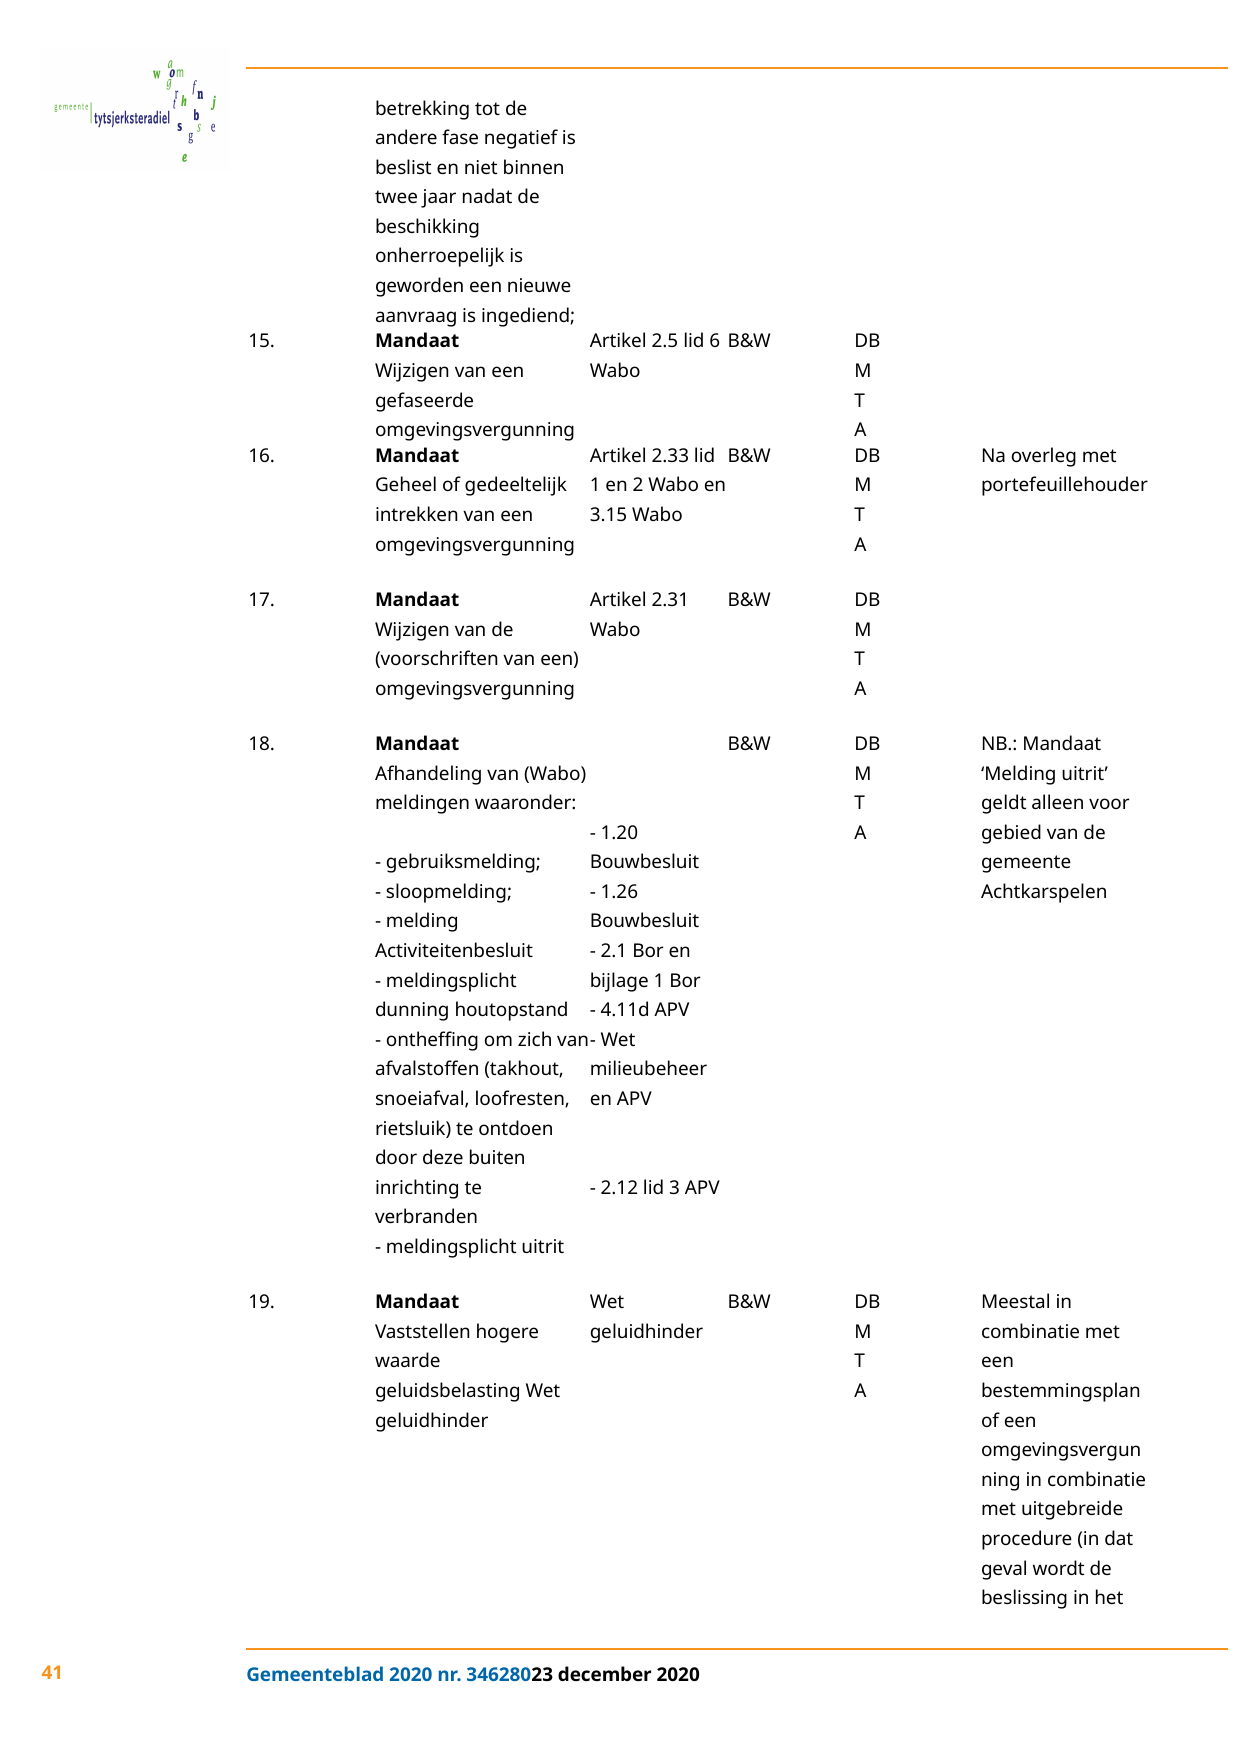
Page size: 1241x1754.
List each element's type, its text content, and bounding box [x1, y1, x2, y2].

table_cell Artikel 2.33 lid 1 en 2 Wabo en 3.15 Wabo [590, 442, 727, 586]
table_cell B&W [727, 730, 854, 1288]
table_cell DB M T A [854, 1289, 981, 1610]
table_cell DB M T A [854, 442, 981, 586]
table_cell Mandaat Wijzigen van de (voorschriften van een) omgevingsvergunning [375, 586, 589, 730]
table_cell [981, 95, 1152, 328]
table_cell Na overleg met portefeuillehouder [981, 442, 1152, 586]
table_cell DB M T A [854, 586, 981, 730]
picture [41, 47, 231, 172]
table_cell DB M T A [854, 328, 981, 442]
table_cell Artikel 2.5 lid 6 Wabo [590, 328, 727, 442]
table_cell 18. [248, 730, 375, 1288]
table_cell NB.: Mandaat ‘Melding uitrit’ geldt alleen voor gebied van de gemeente Achtkarspelen [981, 730, 1152, 1288]
table_cell B&W [727, 586, 854, 730]
table_cell Meestal in combinatie met een bestemmingsplan of een omgevingsvergunning in combinatie met uitgebreide procedure (in dat geval wordt de beslissing in het [981, 1289, 1152, 1610]
table_cell Mandaat Vaststellen hogere waarde geluidsbelasting Wet geluidhinder [375, 1289, 589, 1610]
table_cell - 1.20 Bouwbesluit - 1.26 Bouwbesluit - 2.1 Bor en bijlage 1 Bor - 4.11d APV - Wet milieubeheer en APV - 2.12 lid 3 APV [590, 730, 727, 1288]
table_cell Wet geluidhinder [590, 1289, 727, 1610]
table_cell [590, 95, 727, 328]
table_cell DB M T A [854, 730, 981, 1288]
table_cell betrekking tot de andere fase negatief is beslist en niet binnen twee jaar nadat de beschikking onherroepelijk is geworden een nieuwe aanvraag is ingediend; [375, 95, 589, 328]
table_cell 16. [248, 442, 375, 586]
table_cell [854, 95, 981, 328]
table_cell 19. [248, 1289, 375, 1610]
table_cell 17. [248, 586, 375, 730]
table_cell Mandaat Wijzigen van een gefaseerde omgevingsvergunning [375, 328, 589, 442]
table_cell [981, 328, 1152, 442]
table_cell Artikel 2.31 Wabo [590, 586, 727, 730]
table_cell B&W [727, 328, 854, 442]
table_cell B&W [727, 1289, 854, 1610]
table_cell B&W [727, 442, 854, 586]
table_cell [248, 95, 375, 328]
table_cell 15. [248, 328, 375, 442]
table_cell Mandaat Afhandeling van (Wabo) meldingen waaronder: - gebruiksmelding; - sloopmelding; - melding Activiteitenbesluit - meldingsplicht dunning houtopstand - ontheffing om zich van afvalstoffen (takhout, snoeiafval, loofresten, rietsluik) te ontdoen door deze buiten inrichting te verbranden - meldingsplicht uitrit [375, 730, 589, 1288]
table_cell [727, 95, 854, 328]
table_cell Mandaat Geheel of gedeeltelijk intrekken van een omgevingsvergunning [375, 442, 589, 586]
table_cell [981, 586, 1152, 730]
